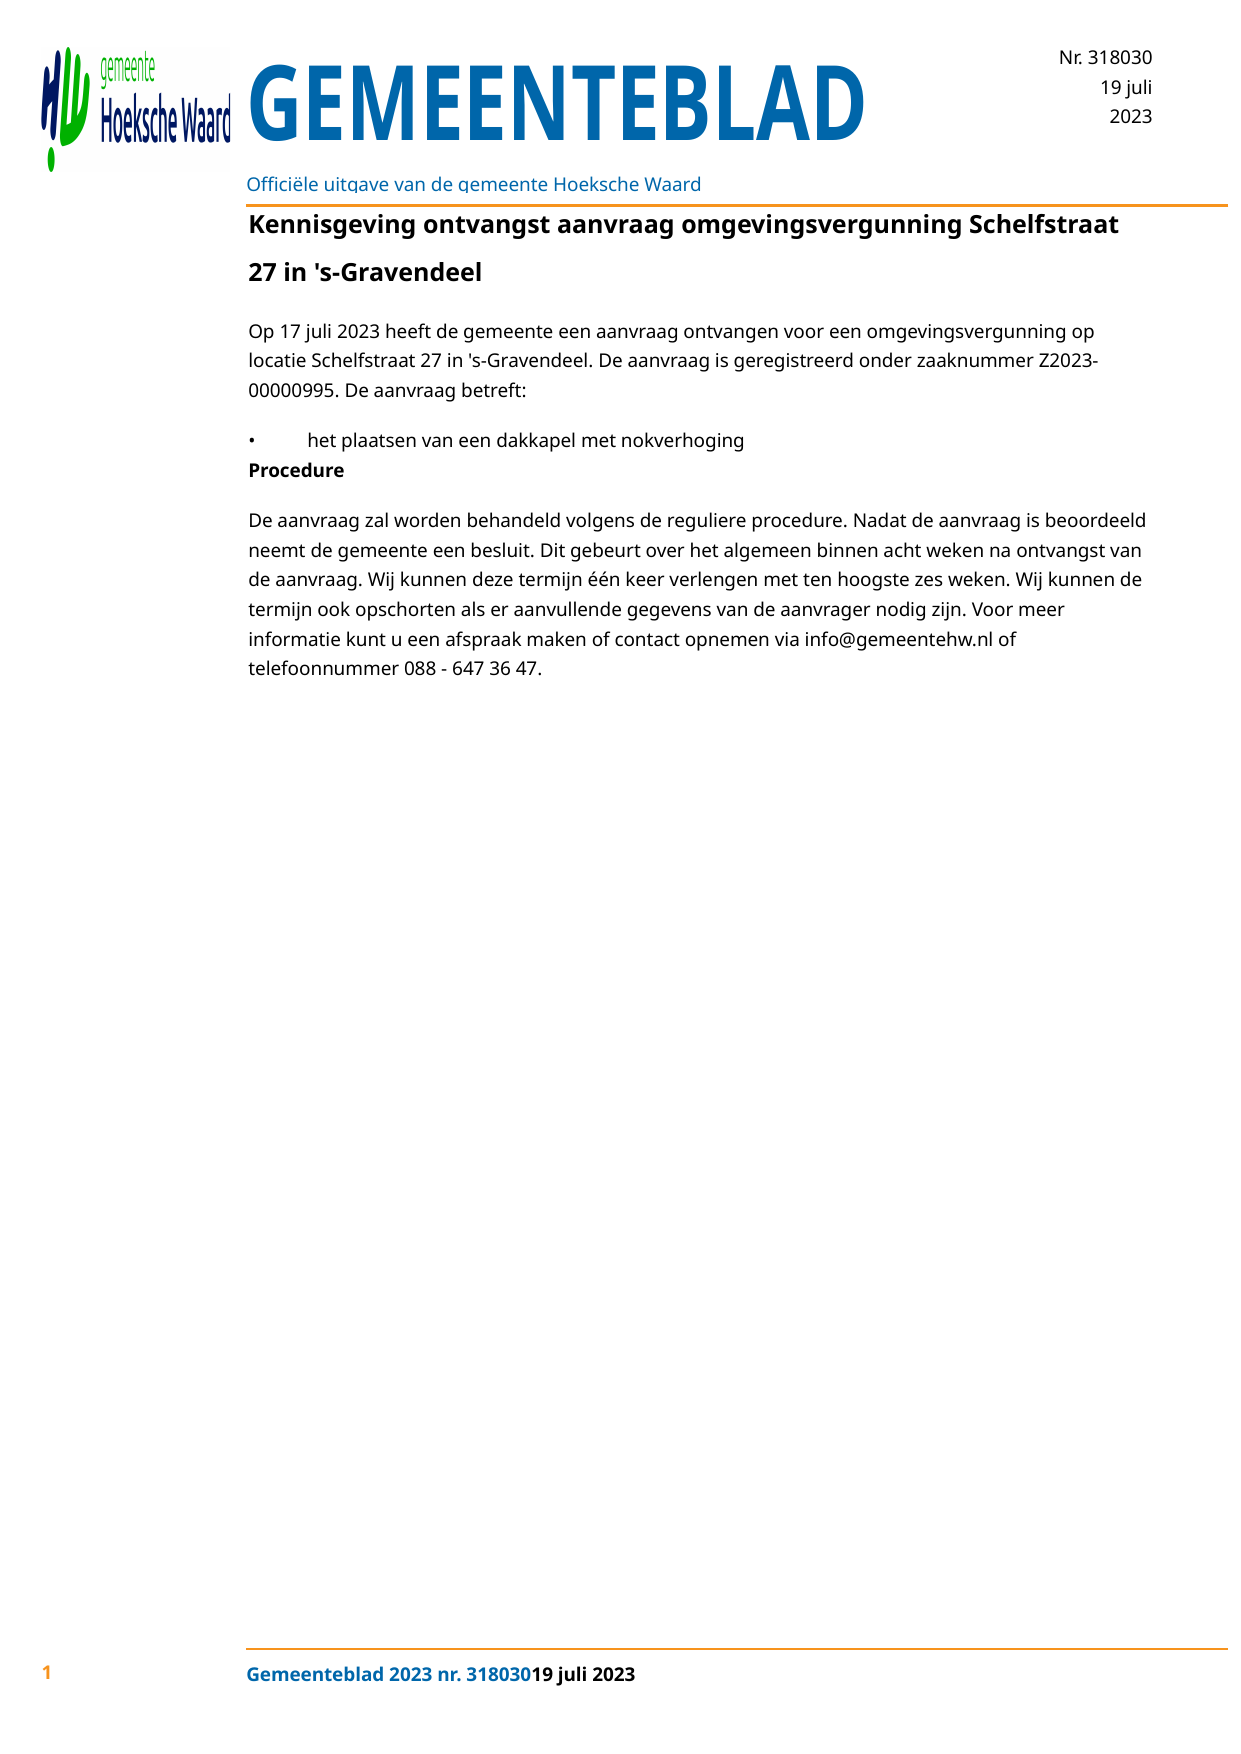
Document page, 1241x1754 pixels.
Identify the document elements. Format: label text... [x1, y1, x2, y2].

text Procedure [248, 457, 1152, 483]
list het plaatsen van een dakkapel met nokverhoging [248, 427, 1152, 453]
text Op 17 juli 2023 heeft de gemeente een aanvraag ontvangen voor een omgevingsvergunning op locatie Schelfstraat 27 in 's-Gravendeel. De aanvraag is geregistreerd onder zaaknummer Z2023-00000995. De aanvraag betreft: [248, 318, 1152, 403]
picture [41, 47, 231, 172]
text Kennisgeving ontvangst aanvraag omgevingsvergunning Schelfstraat 27 in 's-Gravendeel [248, 207, 1152, 288]
text De aanvraag zal worden behandeld volgens de reguliere procedure. Nadat de aanvraag is beoordeeld neemt de gemeente een besluit. Dit gebeurt over het algemeen binnen acht weken na ontvangst van de aanvraag. Wij kunnen deze termijn één keer verlengen met ten hoogste zes weken. Wij kunnen de termijn ook opschorten als er aanvullende gegevens van de aanvrager nodig zijn. Voor meer informatie kunt u een afspraak maken of contact opnemen via info@gemeentehw.nl of telefoonnummer 088 - 647 36 47. [248, 507, 1152, 681]
